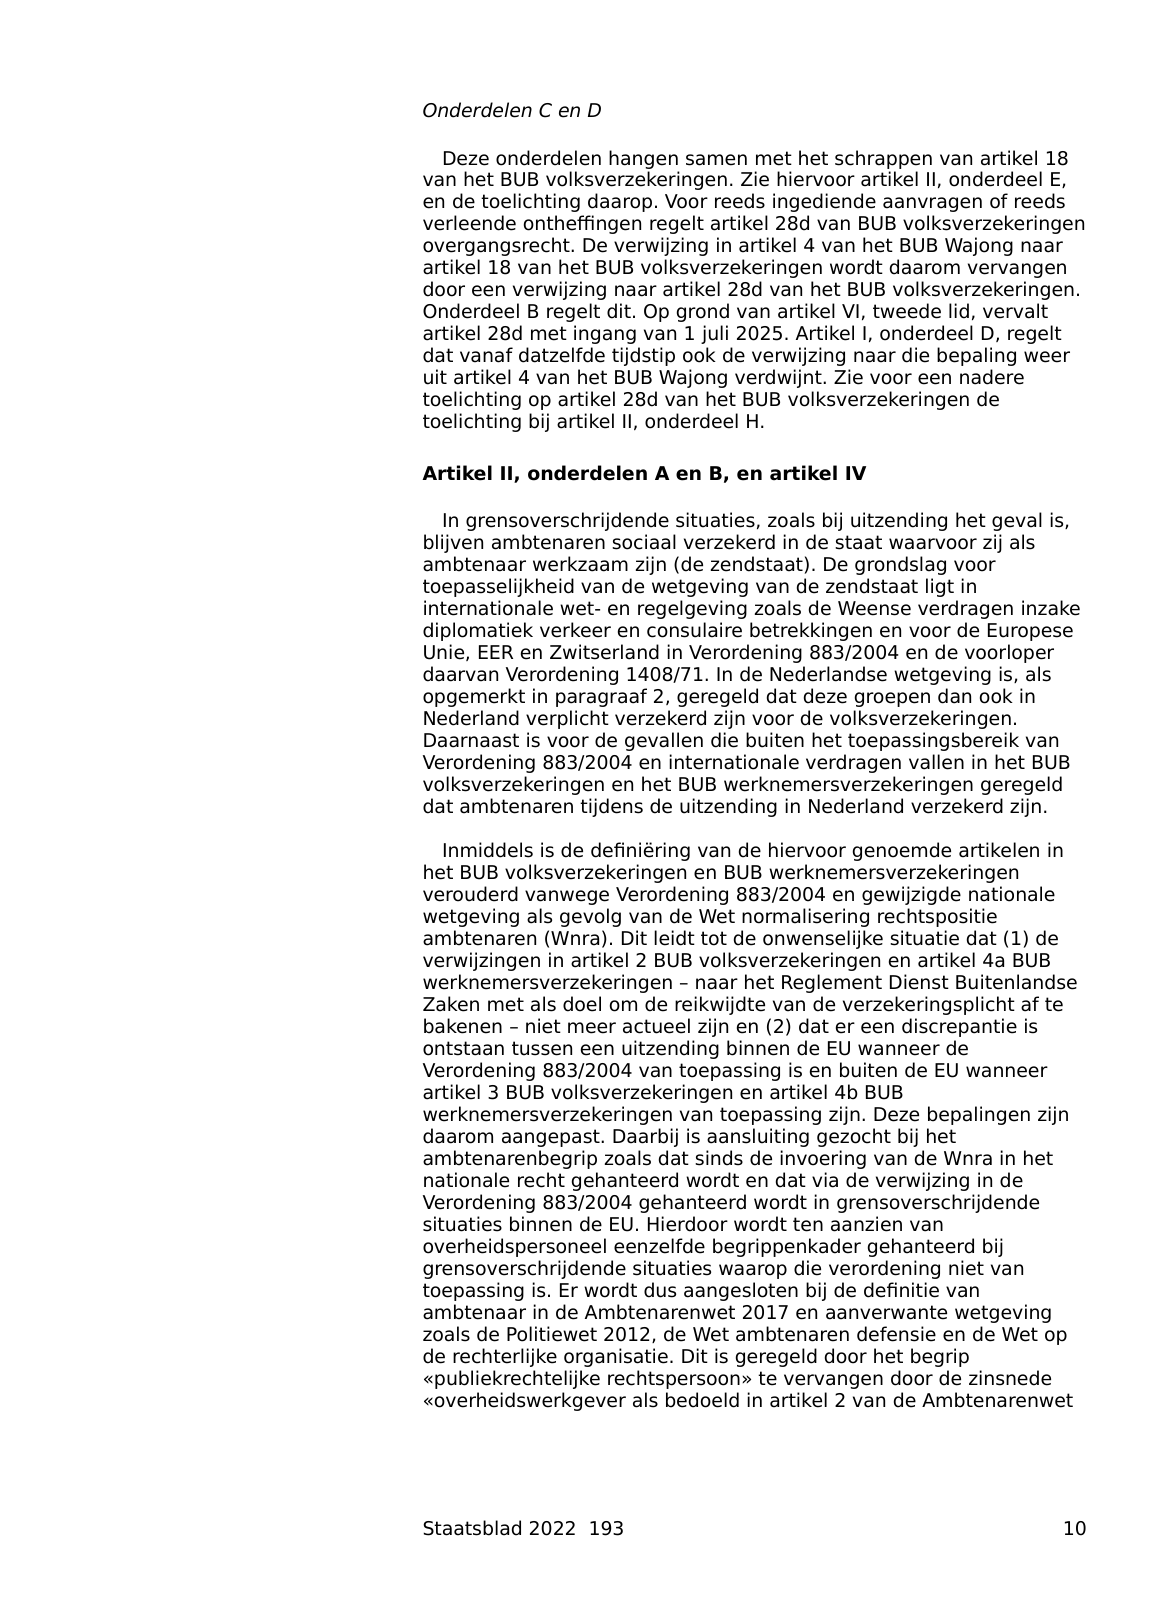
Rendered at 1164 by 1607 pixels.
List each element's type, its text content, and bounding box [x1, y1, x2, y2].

text Inmiddels is de definiëring van de hiervoor genoemde artikelen in het BUB volksverzekeringen en BUB werknemersverzekeringen verouderd vanwege Verordening 883/2004 en gewijzigde nationale wetgeving als gevolg van de Wet normalisering rechtspositie ambtenaren (Wnra). Dit leidt tot de onwenselijke situatie dat (1) de verwijzingen in artikel 2 BUB volksverzekeringen en artikel 4a BUB werknemersverzekeringen – naar het Reglement Dienst Buitenlandse Zaken met als doel om de reikwijdte van de verzekeringsplicht af te bakenen – niet meer actueel zijn en (2) dat er een discrepantie is ontstaan tussen een uitzending binnen de EU wanneer de Verordening 883/2004 van toepassing is en buiten de EU wanneer artikel 3 BUB volksverzekeringen en artikel 4b BUB werknemersverzekeringen van toepassing zijn. Deze bepalingen zijn daarom aangepast. Daarbij is aansluiting gezocht bij het ambtenarenbegrip zoals dat sinds de invoering van de Wnra in het nationale recht gehanteerd wordt en dat via de verwijzing in de Verordening 883/2004 gehanteerd wordt in grensoverschrijdende situaties binnen de EU. Hierdoor wordt ten aanzien van overheidspersoneel eenzelfde begrippenkader gehanteerd bij grensoverschrijdende situaties waarop die verordening niet van toepassing is. Er wordt dus aangesloten bij de definitie van ambtenaar in de Ambtenarenwet 2017 en aanverwante wetgeving zoals de Politiewet 2012, de Wet ambtenaren defensie en de Wet op de rechterlijke organisatie. Dit is geregeld door het begrip «publiekrechtelijke rechtspersoon» te vervangen door de zinsnede «overheidswerkgever als bedoeld in artikel 2 van de Ambtenarenwet [422, 840, 1087, 1411]
subtitle Onderdelen C en D [422, 100, 1087, 122]
subtitle Artikel II, onderdelen A en B, en artikel IV [422, 463, 1087, 485]
text In grensoverschrijdende situaties, zoals bij uitzending het geval is, blijven ambtenaren sociaal verzekerd in de staat waarvoor zij als ambtenaar werkzaam zijn (de zendstaat). De grondslag voor toepasselijkheid van de wetgeving van de zendstaat ligt in internationale wet- en regelgeving zoals de Weense verdragen inzake diplomatiek verkeer en consulaire betrekkingen en voor de Europese Unie, EER en Zwitserland in Verordening 883/2004 en de voorloper daarvan Verordening 1408/71. In de Nederlandse wetgeving is, als opgemerkt in paragraaf 2, geregeld dat deze groepen dan ook in Nederland verplicht verzekerd zijn voor de volksverzekeringen. Daarnaast is voor de gevallen die buiten het toepassingsbereik van Verordening 883/2004 en internationale verdragen vallen in het BUB volksverzekeringen en het BUB werknemersverzekeringen geregeld dat ambtenaren tijdens de uitzending in Nederland verzekerd zijn. [422, 510, 1087, 818]
text Deze onderdelen hangen samen met het schrappen van artikel 18 van het BUB volksverzekeringen. Zie hiervoor artikel II, onderdeel E, en de toelichting daarop. Voor reeds ingediende aanvragen of reeds verleende ontheffingen regelt artikel 28d van BUB volksverzekeringen overgangsrecht. De verwijzing in artikel 4 van het BUB Wajong naar artikel 18 van het BUB volksverzekeringen wordt daarom vervangen door een verwijzing naar artikel 28d van het BUB volksverzekeringen. Onderdeel B regelt dit. Op grond van artikel VI, tweede lid, vervalt artikel 28d met ingang van 1 juli 2025. Artikel I, onderdeel D, regelt dat vanaf datzelfde tijdstip ook de verwijzing naar die bepaling weer uit artikel 4 van het BUB Wajong verdwijnt. Zie voor een nadere toelichting op artikel 28d van het BUB volksverzekeringen de toelichting bij artikel II, onderdeel H. [422, 147, 1087, 433]
